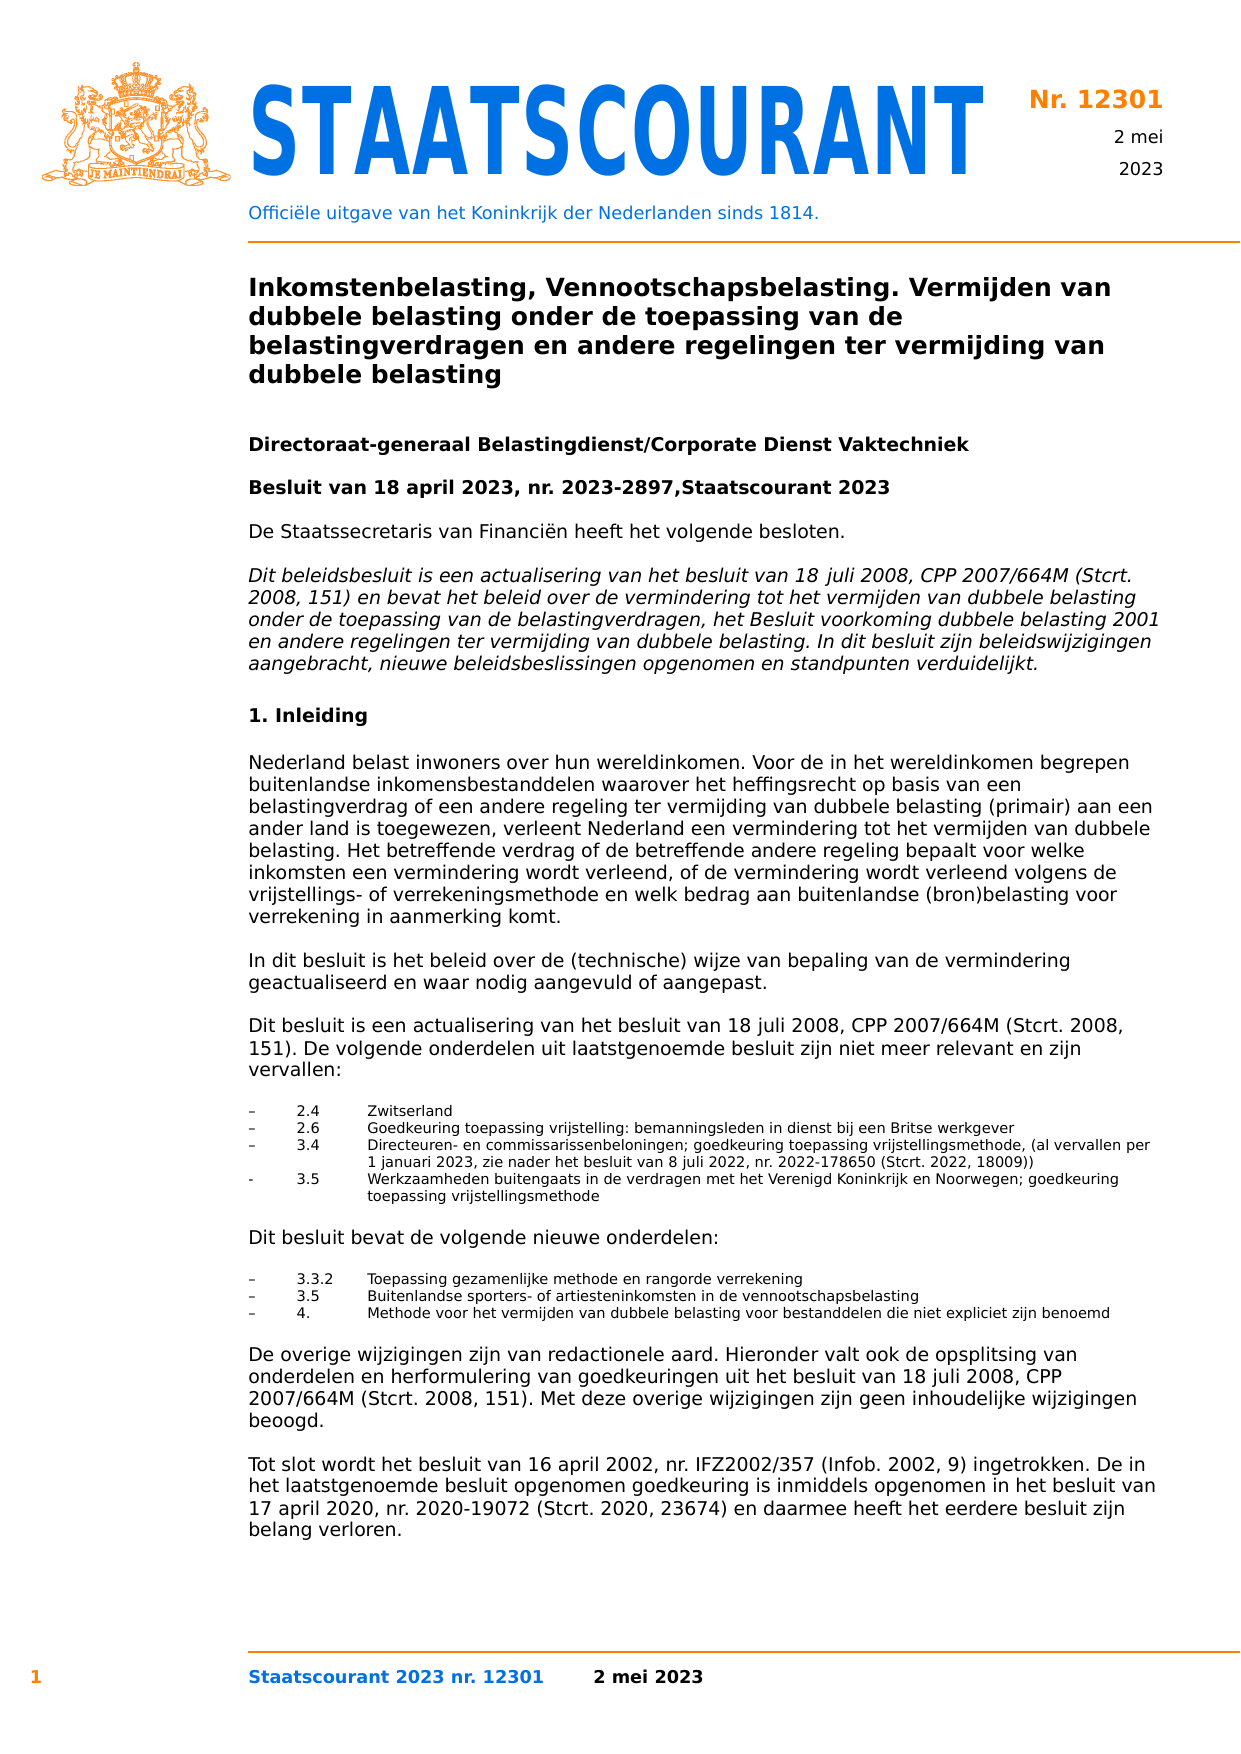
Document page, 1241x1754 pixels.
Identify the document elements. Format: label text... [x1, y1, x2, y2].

table_header – [248, 1271, 290, 1288]
table_cell 2 mei [998, 121, 1240, 153]
text Tot slot wordt het besluit van 16 april 2002, nr. IFZ2002/357 (Infob. 2002, 9) ingetrokken. De in het laatstgenoemde besluit opgenomen goedkeuring is inmiddels opgenomen in het besluit van 17 april 2020, nr. 2020-19072 (Stcrt. 2020, 23674) en daarmee heeft het eerdere besluit zijn belang verloren. [248, 1453, 1163, 1541]
text Nederland belast inwoners over hun wereldinkomen. Voor de in het wereldinkomen begrepen buitenlandse inkomensbestanddelen waarover het heffingsrecht op basis van een belastingverdrag of een andere regeling ter vermijding van dubbele belasting (primair) aan een ander land is toegewezen, verleent Nederland een vermindering tot het vermijden van dubbele belasting. Het betreffende verdrag of de betreffende andere regeling bepaalt voor welke inkomsten een vermindering wordt verleend, of de vermindering wordt verleend volgens de vrijstellings- of verrekeningsmethode en welk bedrag aan buitenlandse (bron)belasting voor verrekening in aanmerking komt. [248, 752, 1163, 928]
table_header Zwitserland [361, 1103, 1163, 1120]
text In dit besluit is het beleid over de (technische) wijze van bepaling van de vermindering geactualiseerd en waar nodig aangevuld of aangepast. [248, 949, 1163, 993]
table_header 3.3.2 [290, 1271, 361, 1288]
subtitle Inkomstenbelasting, Vennootschapsbelasting. Vermijden van dubbele belasting onder de toepassing van de belastingverdragen en andere regelingen ter vermijding van dubbele belasting [248, 273, 1163, 390]
table_header Toepassing gezamenlijke methode en rangorde verrekening [361, 1271, 1163, 1288]
table_cell Directeuren- en commissarissenbeloningen; goedkeuring toepassing vrijstellingsmethode, (al vervallen per 1 januari 2023, zie nader het besluit van 8 juli 2022, nr. 2022-178650 (Stcrt. 2022, 18009)) [361, 1137, 1163, 1171]
table_header Nr. 12301 [998, 62, 1240, 121]
text Besluit van 18 april 2023, nr. 2023-2897,Staatscourant 2023 [248, 477, 1163, 499]
text Dit besluit is een actualisering van het besluit van 18 juli 2008, CPP 2007/664M (Stcrt. 2008, 151). De volgende onderdelen uit laatstgenoemde besluit zijn niet meer relevant en zijn vervallen: [248, 1015, 1163, 1081]
table_cell Goedkeuring toepassing vrijstelling: bemanningsleden in dienst bij een Britse werkgever [361, 1120, 1163, 1137]
table_header [25, 62, 248, 241]
table_header 2.4 [290, 1103, 361, 1120]
text De Staatssecretaris van Financiën heeft het volgende besloten. [248, 521, 1163, 543]
table_cell 2023 [998, 153, 1240, 203]
table_cell - [248, 1171, 290, 1205]
table_cell 3.5 [290, 1288, 361, 1305]
table_cell 4. [290, 1305, 361, 1322]
subtitle 1. Inleiding [248, 705, 1163, 727]
table_cell – [248, 1137, 290, 1171]
table_cell Methode voor het vermijden van dubbele belasting voor bestanddelen die niet expliciet zijn benoemd [361, 1305, 1163, 1322]
table_cell – [248, 1120, 290, 1137]
table_header – [248, 1103, 290, 1120]
table_cell – [248, 1305, 290, 1322]
picture [41, 62, 231, 186]
table_cell 3.5 [290, 1171, 361, 1205]
table_cell – [248, 1288, 290, 1305]
text Dit beleidsbesluit is een actualisering van het besluit van 18 juli 2008, CPP 2007/664M (Stcrt. 2008, 151) en bevat het beleid over de vermindering tot het vermijden van dubbele belasting onder de toepassing van de belastingverdragen, het Besluit voorkoming dubbele belasting 2001 en andere regelingen ter vermijding van dubbele belasting. In dit besluit zijn beleidswijzigingen aangebracht, nieuwe beleidsbeslissingen opgenomen en standpunten verduidelijkt. [248, 565, 1163, 675]
table_cell 3.4 [290, 1137, 361, 1171]
table_cell Werkzaamheden buitengaats in de verdragen met het Verenigd Koninkrijk en Noorwegen; goedkeuring toepassing vrijstellingsmethode [361, 1171, 1163, 1205]
table_cell 2.6 [290, 1120, 361, 1137]
table_header STAATSCOURANT [248, 62, 998, 203]
text Dit besluit bevat de volgende nieuwe onderdelen: [248, 1227, 1163, 1249]
text De overige wijzigingen zijn van redactionele aard. Hieronder valt ook de opsplitsing van onderdelen en herformulering van goedkeuringen uit het besluit van 18 juli 2008, CPP 2007/664M (Stcrt. 2008, 151). Met deze overige wijzigingen zijn geen inhoudelijke wijzigingen beoogd. [248, 1344, 1163, 1432]
text Directoraat-generaal Belastingdienst/Corporate Dienst Vaktechniek [248, 433, 1163, 455]
table_cell Officiële uitgave van het Koninkrijk der Nederlanden sinds 1814. [248, 203, 1240, 241]
table_cell Buitenlandse sporters- of artiesteninkomsten in de vennootschapsbelasting [361, 1288, 1163, 1305]
